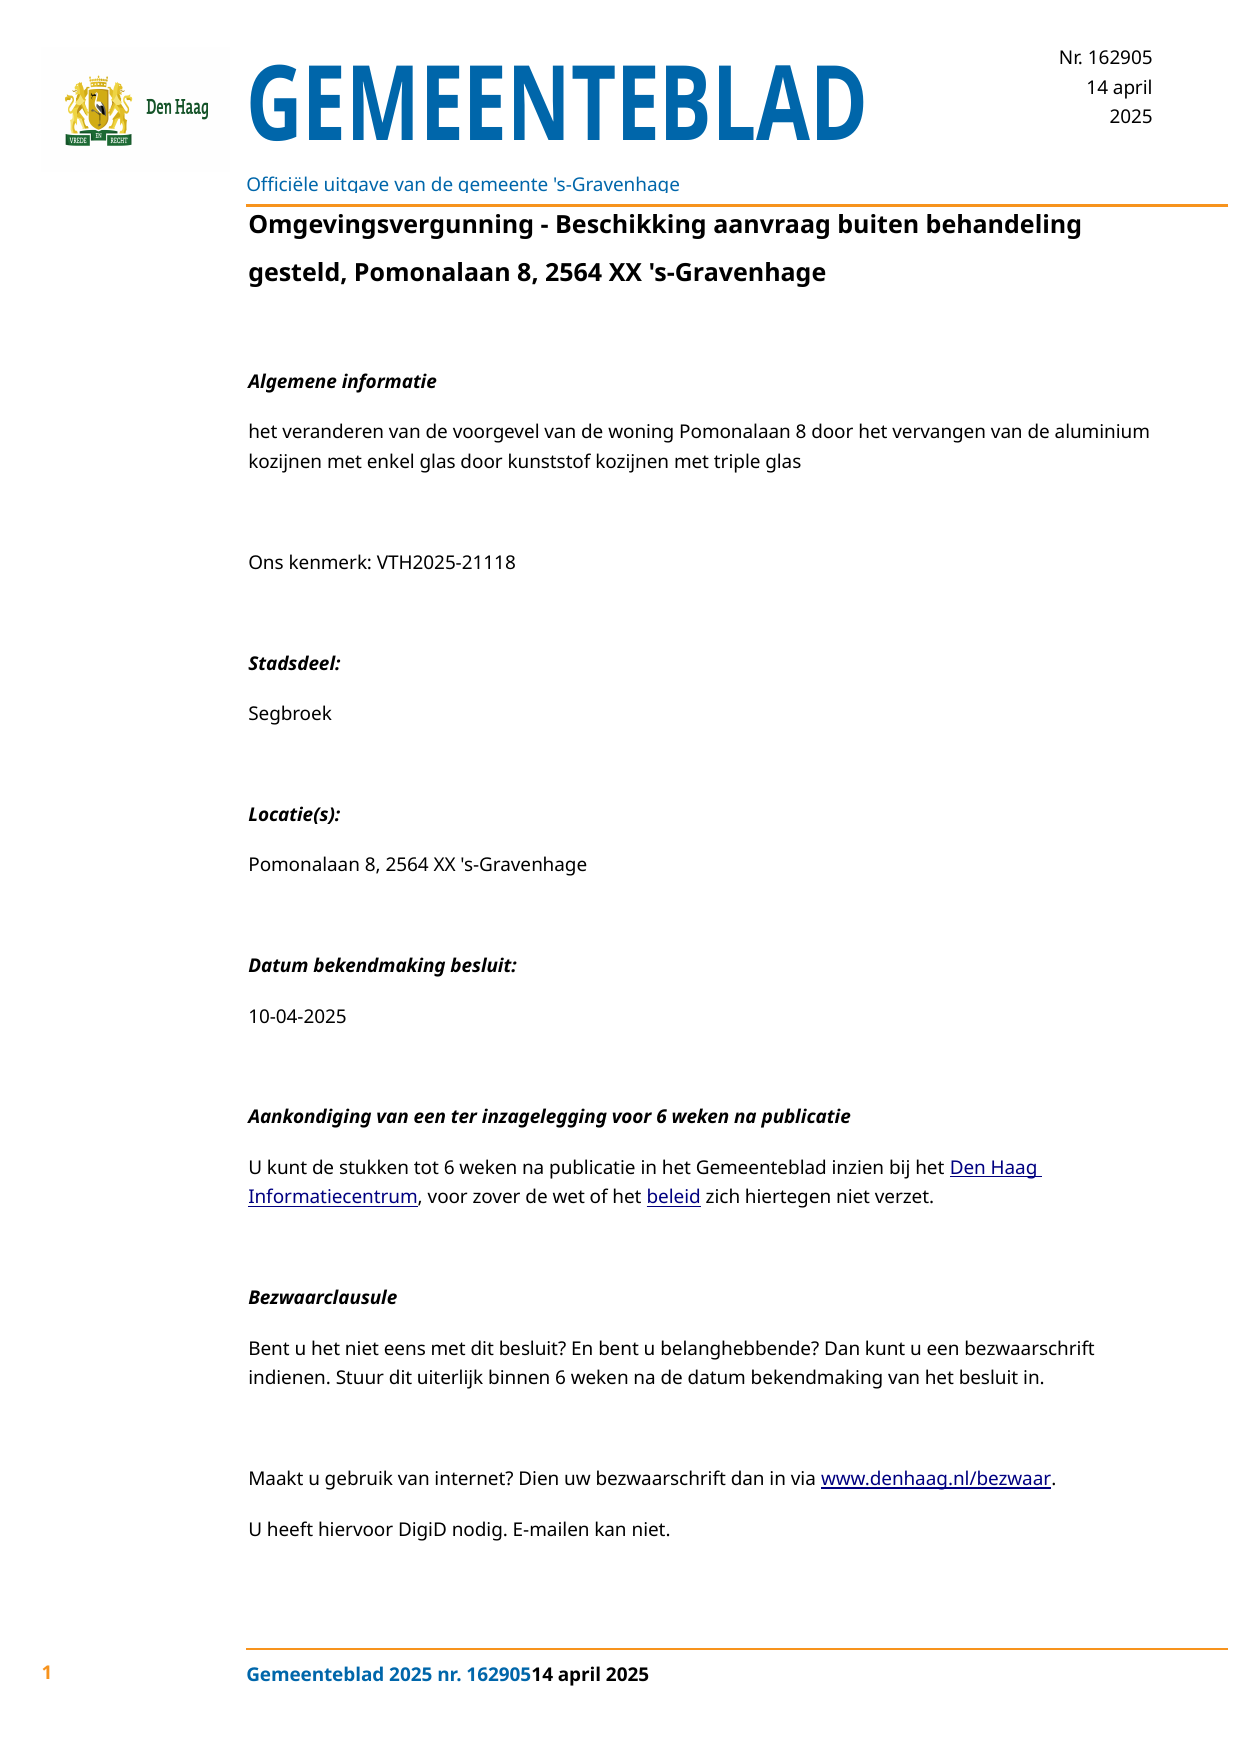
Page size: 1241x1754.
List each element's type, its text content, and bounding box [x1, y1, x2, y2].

text Bezwaarclausule [248, 1284, 1152, 1310]
text Ons kenmerk: VTH2025-21118 [248, 549, 1152, 575]
text Datum bekendmaking besluit: [248, 952, 1152, 978]
text Bent u het niet eens met dit besluit? En bent u belanghebbende? Dan kunt u een bezwaarschrift indienen. Stuur dit uiterlijk binnen 6 weken na de datum bekendmaking van het besluit in. [248, 1335, 1152, 1390]
picture [41, 47, 231, 172]
text Omgevingsvergunning - Beschikking aanvraag buiten behandeling gesteld, Pomonalaan 8, 2564 XX 's-Gravenhage [248, 207, 1152, 288]
text het veranderen van de voorgevel van de woning Pomonalaan 8 door het vervangen van de aluminium kozijnen met enkel glas door kunststof kozijnen met triple glas [248, 419, 1152, 474]
text U heeft hiervoor DigiD nodig. E-mailen kan niet. [248, 1516, 1152, 1542]
text Pomonalaan 8, 2564 XX 's-Gravenhage [248, 852, 1152, 877]
text Locatie(s): [248, 801, 1152, 827]
text Stadsdeel: [248, 650, 1152, 676]
text U kunt de stukken tot 6 weken na publicatie in het Gemeenteblad inzien bij het Den Haag Informatiecentrum, voor zover de wet of het beleid zich hiertegen niet verzet. [248, 1154, 1152, 1209]
text Aankondiging van een ter inzagelegging voor 6 weken na publicatie [248, 1104, 1152, 1129]
text Maakt u gebruik van internet? Dien uw bezwaarschrift dan in via www.denhaag.nl/bezwaar. [248, 1465, 1152, 1491]
text Segbroek [248, 700, 1152, 726]
text Algemene informatie [248, 368, 1152, 394]
text 10-04-2025 [248, 1003, 1152, 1029]
